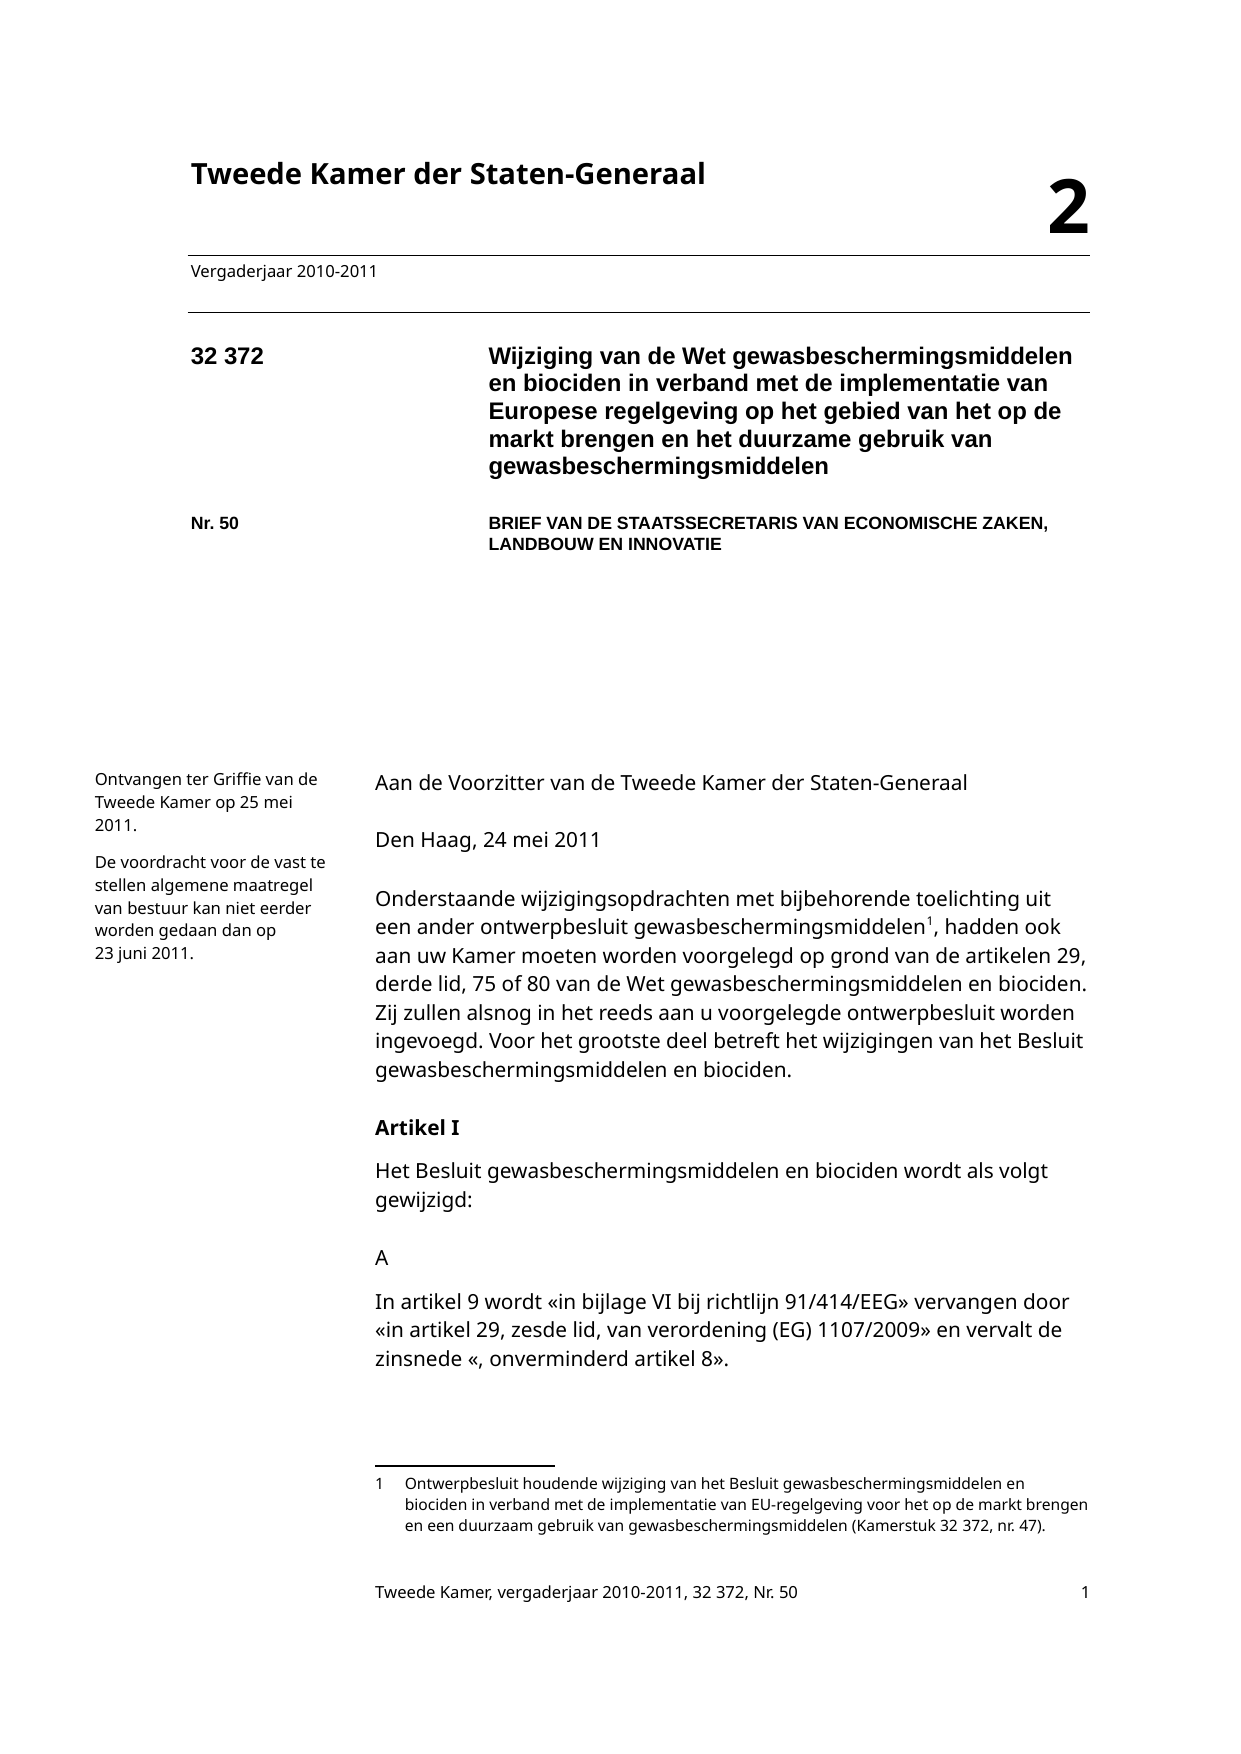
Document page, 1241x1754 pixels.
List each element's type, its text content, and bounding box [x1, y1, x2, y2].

table_cell [188, 313, 485, 339]
table_cell BRIEF VAN DE STAATSSECRETARIS VAN ECONOMISCHE ZAKEN, LANDBOUW EN INNOVATIE [485, 510, 1090, 649]
text [94, 836, 328, 851]
table_cell 32 372 [188, 339, 485, 510]
table_header 2 [910, 150, 1090, 255]
text De voordracht voor de vast te stellen algemene maatregel van bestuur kan niet eerder worden gedaan dan op 23 juni 2011. [94, 851, 328, 964]
text Artikel I [375, 1113, 1090, 1142]
text Den Haag, 24 mei 2011 [375, 826, 1090, 854]
table_header Tweede Kamer der Staten-Generaal [188, 150, 909, 255]
table_cell [485, 313, 1090, 339]
table_cell Nr. 50 [188, 510, 485, 649]
text Aan de Voorzitter van de Tweede Kamer der Staten-Generaal [375, 768, 1090, 796]
text Ontvangen ter Griffie van de Tweede Kamer op 25 mei 2011. [94, 768, 328, 836]
table_cell Vergaderjaar 2010-2011 [188, 256, 485, 312]
text Het Besluit gewasbeschermingsmiddelen en biociden wordt als volgt gewijzigd: [375, 1157, 1090, 1213]
text A [375, 1243, 1090, 1272]
table_cell [485, 256, 1090, 312]
table_cell Wijziging van de Wet gewasbeschermingsmiddelen en biociden in verband met de implementatie van Europese regelgeving op het gebied van het op de markt brengen en het duurzame gebruik van gewasbeschermingsmiddelen [485, 339, 1090, 510]
text In artikel 9 wordt «in bijlage VI bij richtlijn 91/414/EEG» vervangen door «in artikel 29, zesde lid, van verordening (EG) 1107/2009» en vervalt de zinsnede «, onverminderd artikel 8». [375, 1287, 1090, 1372]
text Onderstaande wijzigingsopdrachten met bijbehorende toelichting uit een ander ontwerpbesluit gewasbeschermingsmiddelen, hadden ook aan uw Kamer moeten worden voorgelegd op grond van de artikelen 29, derde lid, 75 of 80 van de Wet gewasbeschermingsmiddelen en biociden. Zij zullen alsnog in het reeds aan u voorgelegde ontwerpbesluit worden ingevoegd. Voor het grootste deel betreft het wijzigingen van het Besluit gewasbeschermingsmiddelen en biociden. [375, 884, 1090, 1083]
text Ontwerpbesluit houdende wijziging van het Besluit gewasbeschermingsmiddelen en biociden in verband met de implementatie van EU-regelgeving voor het op de markt brengen en een duurzaam gebruik van gewasbeschermingsmiddelen (Kamerstuk 32 372, nr. 47). [375, 1394, 1090, 1536]
